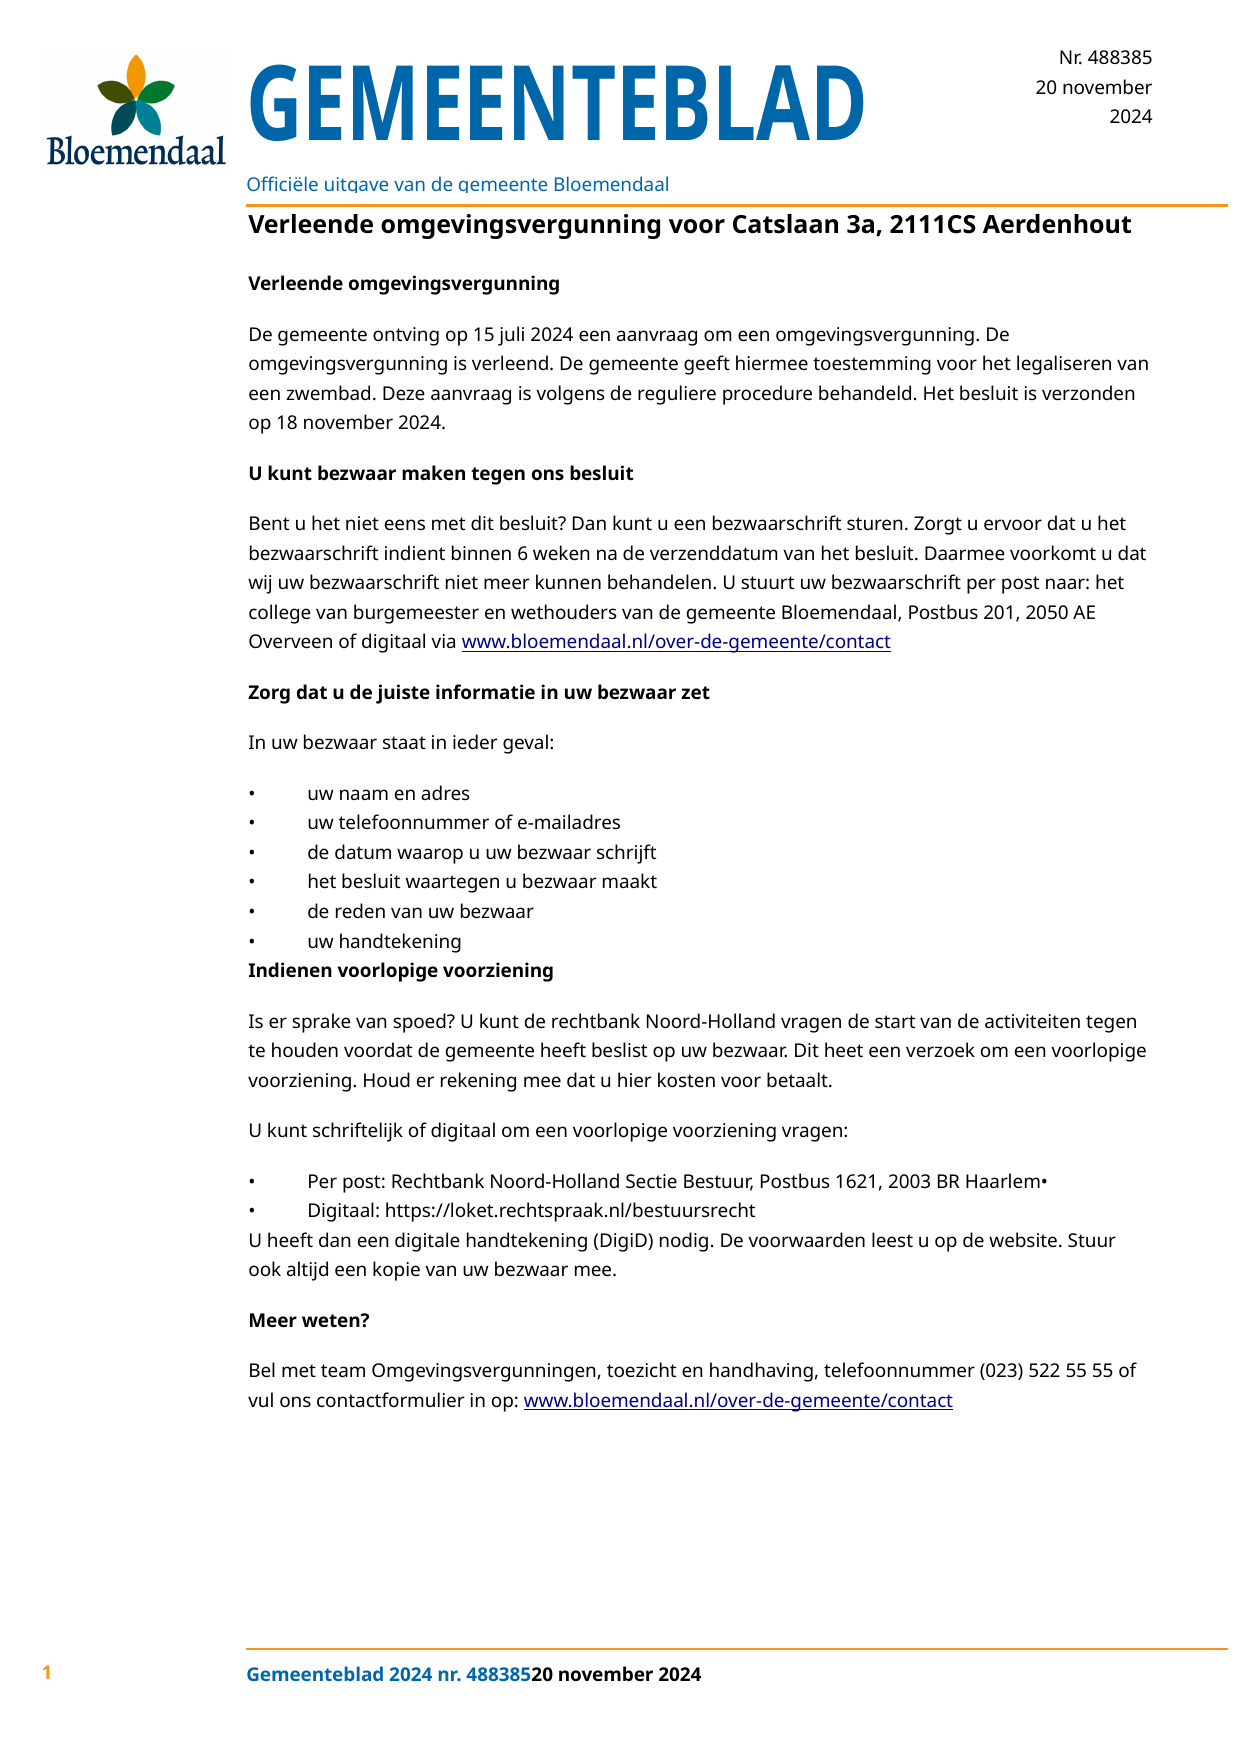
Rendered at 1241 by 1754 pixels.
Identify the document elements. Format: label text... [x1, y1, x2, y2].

text Verleende omgevingsvergunning voor Catslaan 3a, 2111CS Aerdenhout [248, 207, 1152, 241]
text Indienen voorlopige voorziening [248, 957, 1152, 983]
text Bent u het niet eens met dit besluit? Dan kunt u een bezwaarschrift sturen. Zorgt u ervoor dat u het bezwaarschrift indient binnen 6 weken na de verzenddatum van het besluit. Daarmee voorkomt u dat wij uw bezwaarschrift niet meer kunnen behandelen. U stuurt uw bezwaarschrift per post naar: het college van burgemeester en wethouders van de gemeente Bloemendaal, Postbus 201, 2050 AE Overveen of digitaal via www.bloemendaal.nl/over-de-gemeente/contact [248, 510, 1152, 654]
list Digitaal: https://loket.rechtspraak.nl/bestuursrecht [248, 1197, 1152, 1223]
text U heeft dan een digitale handtekening (DigiD) nodig. De voorwaarden leest u op de website. Stuur ook altijd een kopie van uw bezwaar mee. [248, 1227, 1152, 1282]
list Per post: Rechtbank Noord-Holland Sectie Bestuur, Postbus 1621, 2003 BR Haarlem• [248, 1168, 1152, 1193]
text Zorg dat u de juiste informatie in uw bezwaar zet [248, 679, 1152, 705]
list de datum waarop u uw bezwaar schrijft [248, 839, 1152, 865]
text Is er sprake van spoed? U kunt de rechtbank Noord-Holland vragen de start van de activiteiten tegen te houden voordat de gemeente heeft beslist op uw bezwaar. Dit heet een verzoek om een voorlopige voorziening. Houd er rekening mee dat u hier kosten voor betaalt. [248, 1008, 1152, 1093]
list uw telefoonnummer of e-mailadres [248, 809, 1152, 835]
text Verleende omgevingsvergunning [248, 270, 1152, 296]
list uw naam en adres [248, 780, 1152, 806]
text U kunt bezwaar maken tegen ons besluit [248, 460, 1152, 486]
text U kunt schriftelijk of digitaal om een voorlopige voorziening vragen: [248, 1117, 1152, 1143]
picture [41, 47, 231, 172]
text Meer weten? [248, 1307, 1152, 1333]
list uw handtekening [248, 928, 1152, 953]
text De gemeente ontving op 15 juli 2024 een aanvraag om een omgevingsvergunning. De omgevingsvergunning is verleend. De gemeente geeft hiermee toestemming voor het legaliseren van een zwembad. Deze aanvraag is volgens de reguliere procedure behandeld. Het besluit is verzonden op 18 november 2024. [248, 321, 1152, 435]
list de reden van uw bezwaar [248, 898, 1152, 924]
text In uw bezwaar staat in ieder geval: [248, 729, 1152, 755]
text Bel met team Omgevingsvergunningen, toezicht en handhaving, telefoonnummer (023) 522 55 55 of vul ons contactformulier in op: www.bloemendaal.nl/over-de-gemeente/contact [248, 1357, 1152, 1413]
list het besluit waartegen u bezwaar maakt [248, 869, 1152, 894]
